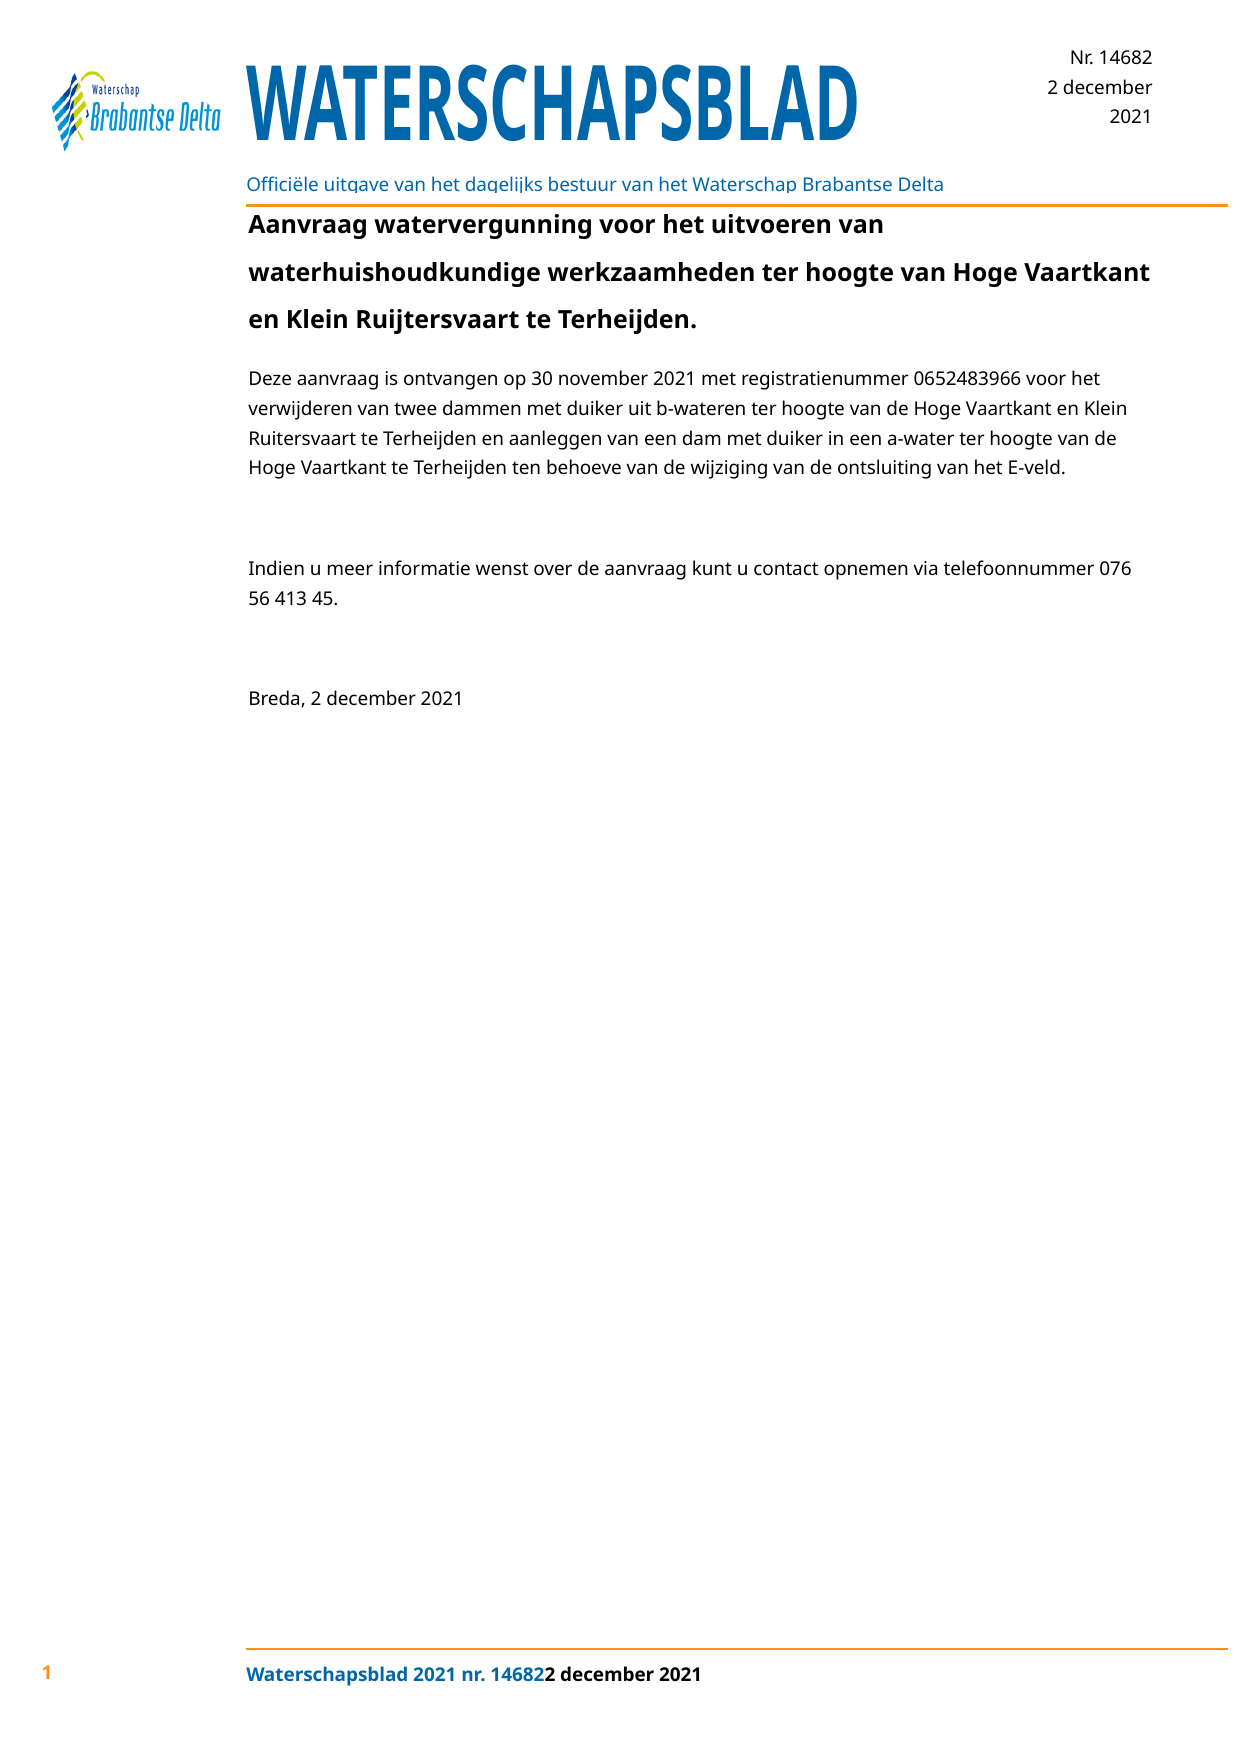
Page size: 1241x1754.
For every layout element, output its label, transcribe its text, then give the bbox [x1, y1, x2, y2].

text Indien u meer informatie wenst over de aanvraag kunt u contact opnemen via telefoonnummer 076 56 413 45. [248, 555, 1152, 610]
text Breda, 2 december 2021 [248, 686, 1152, 711]
text Aanvraag watervergunning voor het uitvoeren van waterhuishoudkundige werkzaamheden ter hoogte van Hoge Vaartkant en Klein Ruijtersvaart te Terheijden. [248, 207, 1152, 336]
text Deze aanvraag is ontvangen op 30 november 2021 met registratienummer 0652483966 voor het verwijderen van twee dammen met duiker uit b-wateren ter hoogte van de Hoge Vaartkant en Klein Ruitersvaart te Terheijden en aanleggen van een dam met duiker in een a-water ter hoogte van de Hoge Vaartkant te Terheijden ten behoeve van de wijziging van de ontsluiting van het E-veld. [248, 366, 1152, 480]
picture [41, 47, 231, 172]
